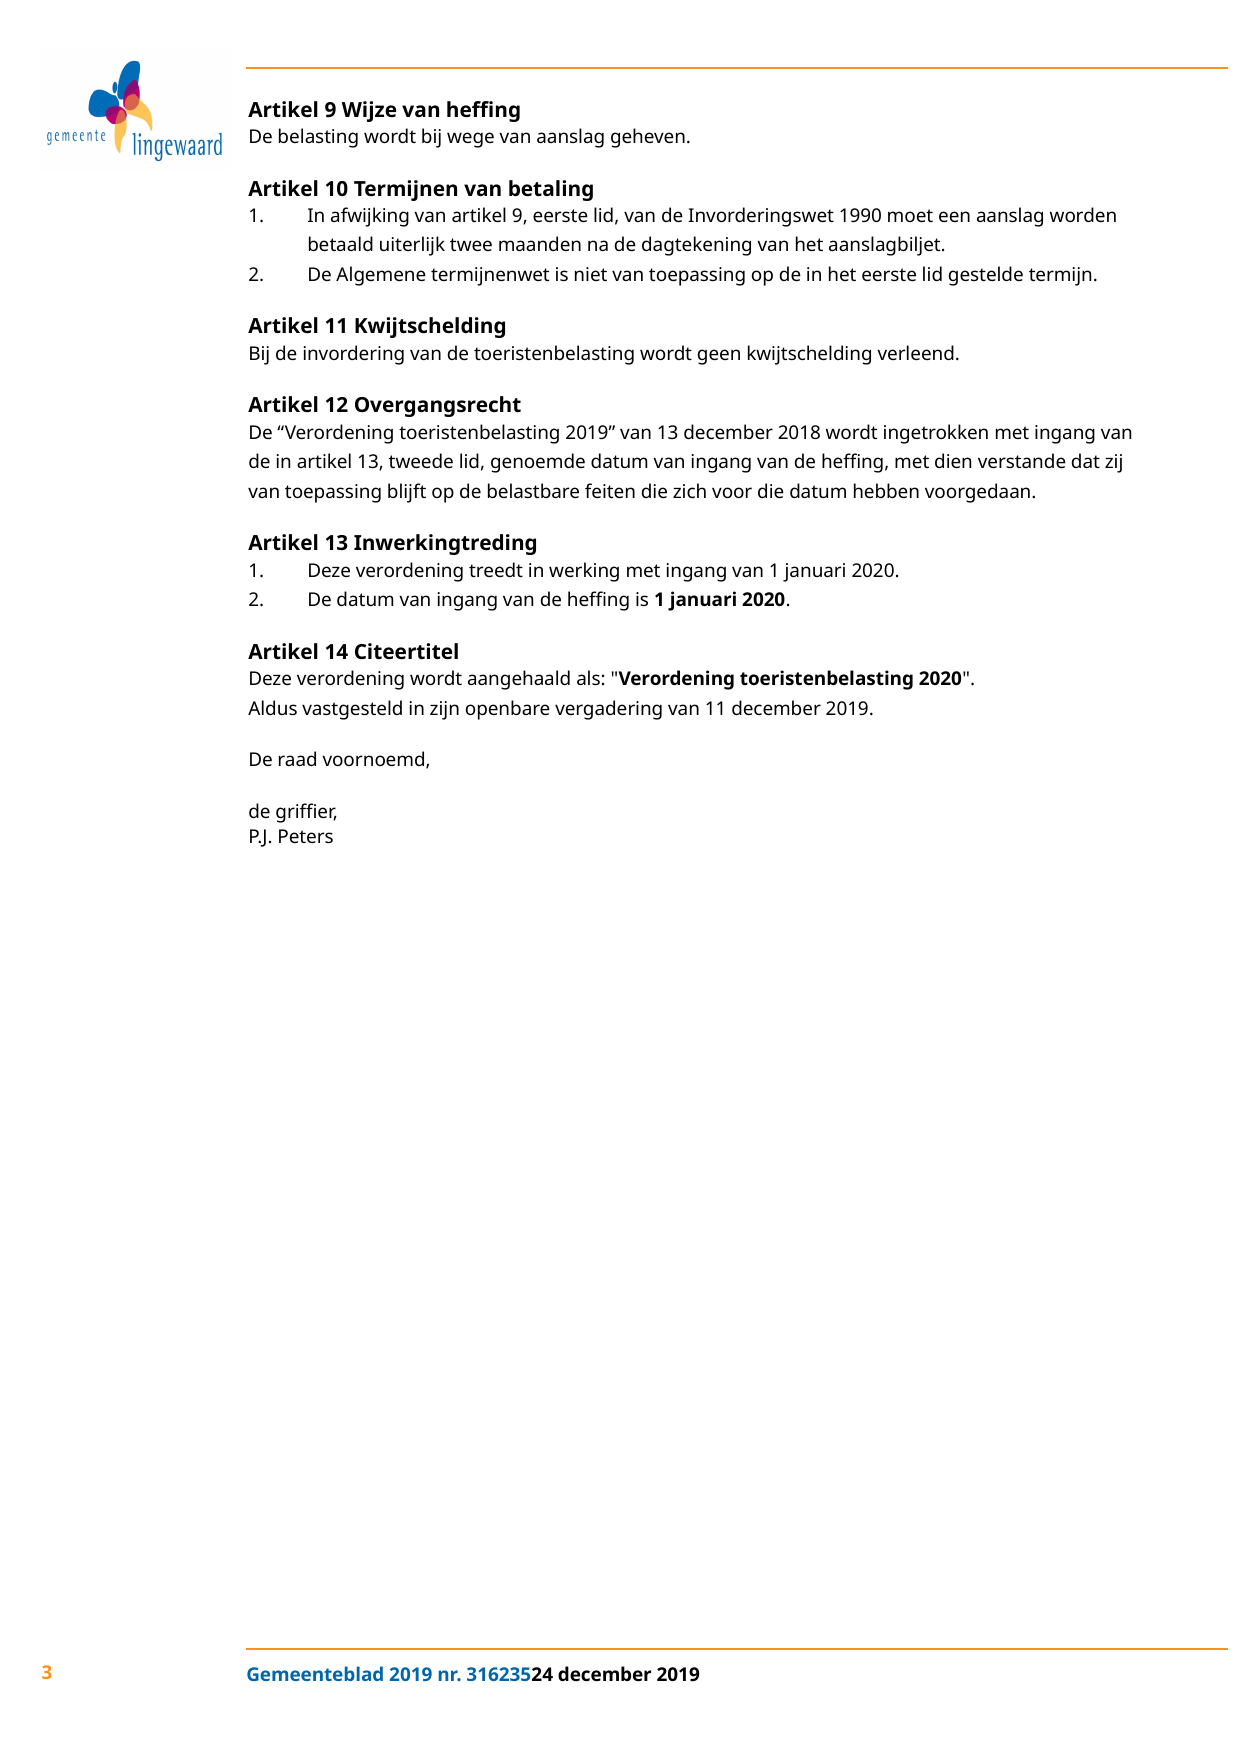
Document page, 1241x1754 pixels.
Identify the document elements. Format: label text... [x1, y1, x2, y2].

text Artikel 14 Citeertitel [248, 637, 1152, 665]
text de griffier, [248, 798, 1152, 824]
text Artikel 13 Inwerkingtreding [248, 528, 1152, 557]
text Bij de invordering van de toeristenbelasting wordt geen kwijtschelding verleend. [248, 340, 1152, 366]
text Artikel 9 Wijze van heffing [248, 95, 1152, 123]
picture [41, 47, 231, 172]
text De “Verordening toeristenbelasting 2019” van 13 december 2018 wordt ingetrokken met ingang van de in artikel 13, tweede lid, genoemde datum van ingang van de heffing, met dien verstande dat zij van toepassing blijft op de belastbare feiten die zich voor die datum hebben voorgedaan. [248, 419, 1152, 504]
list In afwijking van artikel 9, eerste lid, van de Invorderingswet 1990 moet een aanslag worden betaald uiterlijk twee maanden na de dagtekening van het aanslagbiljet. [248, 202, 1152, 257]
text Artikel 12 Overgangsrecht [248, 391, 1152, 419]
text P.J. Peters [248, 824, 1152, 849]
list De datum van ingang van de heffing is 1 januari 2020. [248, 587, 1152, 612]
text De belasting wordt bij wege van aanslag geheven. [248, 123, 1152, 149]
text Deze verordening wordt aangehaald als: "Verordening toeristenbelasting 2020". [248, 665, 1152, 691]
text Artikel 11 Kwijtschelding [248, 312, 1152, 340]
list De Algemene termijnenwet is niet van toepassing op de in het eerste lid gestelde termijn. [248, 261, 1152, 287]
text Aldus vastgesteld in zijn openbare vergadering van 11 december 2019. [248, 695, 1152, 721]
text Artikel 10 Termijnen van betaling [248, 174, 1152, 202]
text De raad voornoemd, [248, 746, 1152, 772]
list Deze verordening treedt in werking met ingang van 1 januari 2020. [248, 557, 1152, 583]
